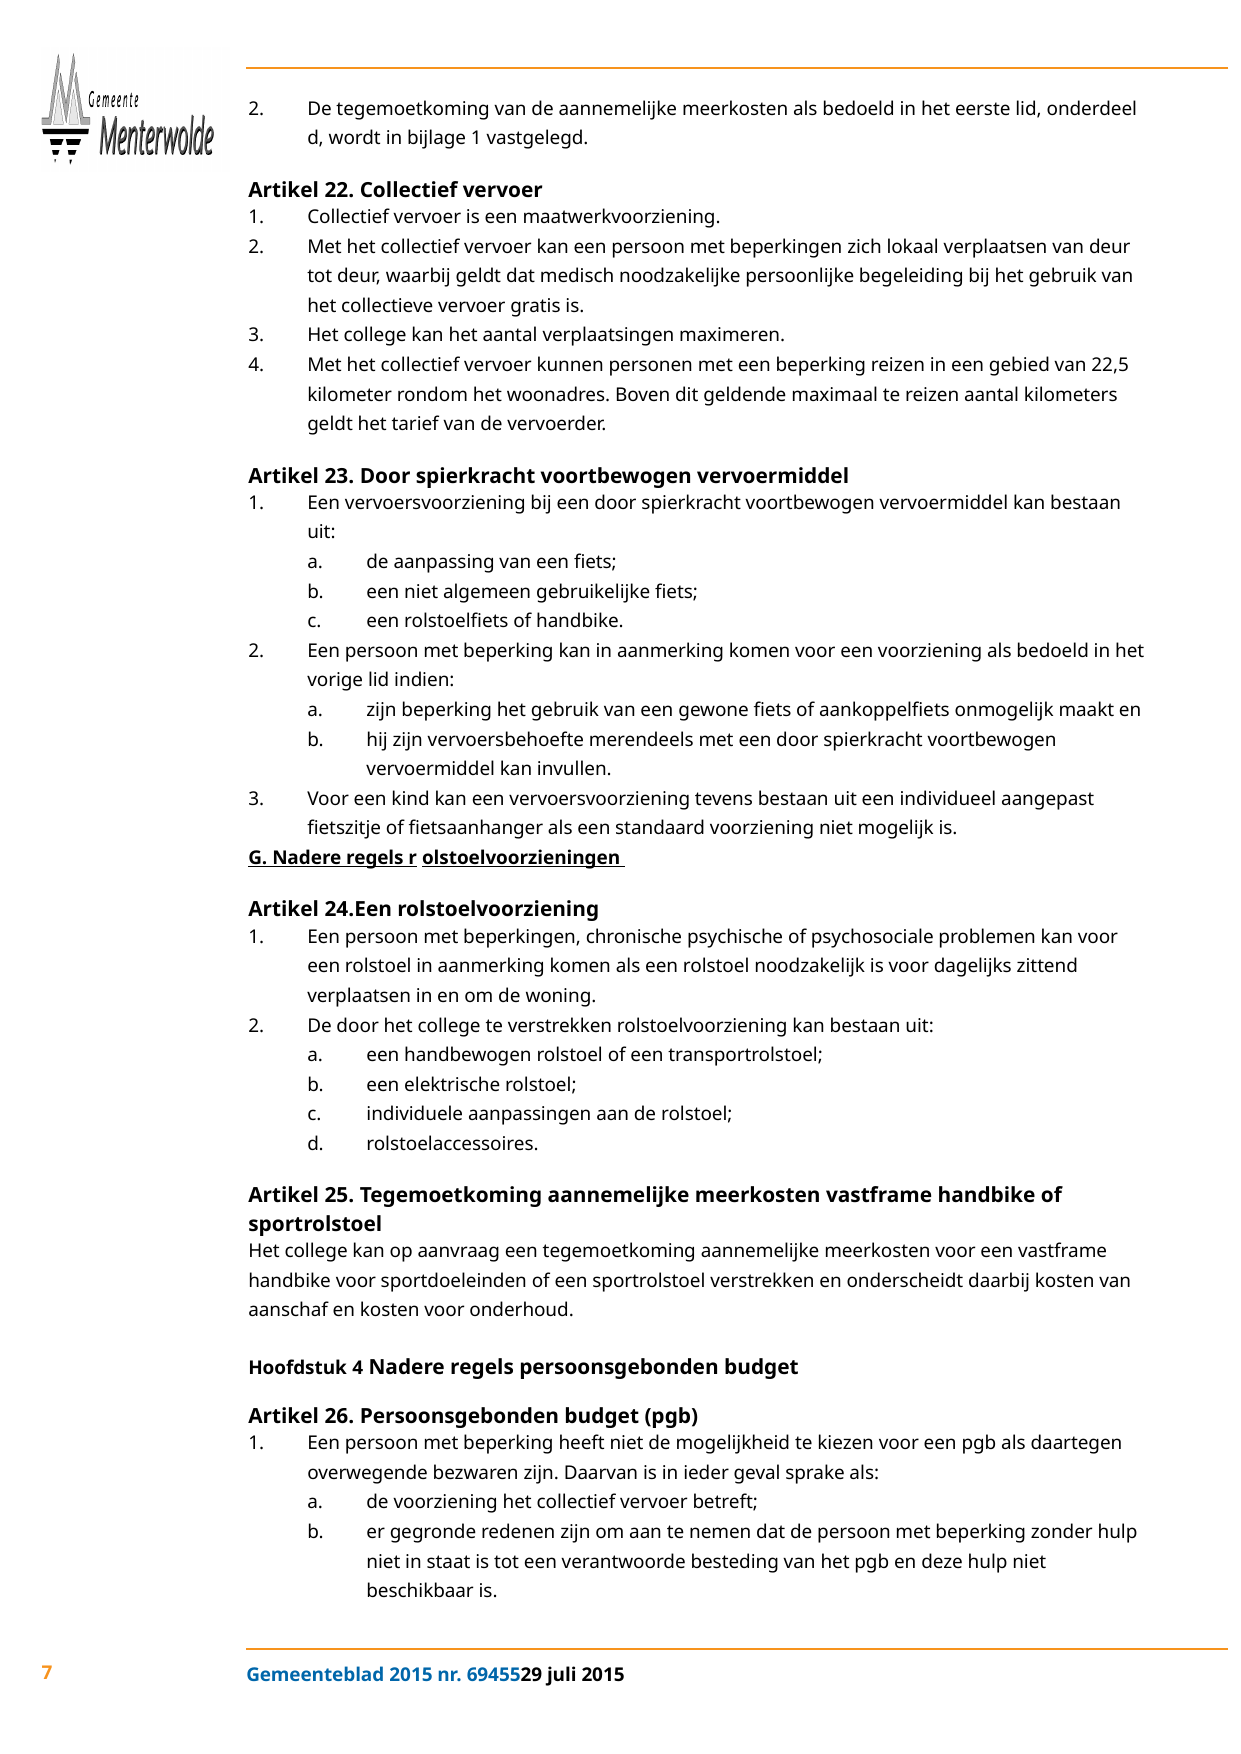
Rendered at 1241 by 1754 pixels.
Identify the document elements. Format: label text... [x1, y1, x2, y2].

list Een persoon met beperkingen, chronische psychische of psychosociale problemen kan voor een rolstoel in aanmerking komen als een rolstoel noodzakelijk is voor dagelijks zittend verplaatsen in en om de woning. [248, 923, 1152, 1008]
list De door het college te verstrekken rolstoelvoorziening kan bestaan uit: [248, 1012, 1152, 1037]
text Artikel 22. Collectief vervoer [248, 175, 1152, 203]
list De tegemoetkoming van de aannemelijke meerkosten als bedoeld in het eerste lid, onderdeel d, wordt in bijlage 1 vastgelegd. [248, 95, 1152, 150]
list hij zijn vervoersbehoefte merendeels met een door spierkracht voortbewogen vervoermiddel kan invullen. [307, 726, 1152, 781]
text Artikel 25. Tegemoetkoming aannemelijke meerkosten vastframe handbike of sportrolstoel [248, 1181, 1152, 1237]
list zijn beperking het gebruik van een gewone fiets of aankoppelfiets onmogelijk maakt en [307, 696, 1152, 722]
list er gegronde redenen zijn om aan te nemen dat de persoon met beperking zonder hulp niet in staat is tot een verantwoorde besteding van het pgb en deze hulp niet beschikbaar is. [307, 1518, 1152, 1603]
text Hoofdstuk 4 Nadere regels persoonsgebonden budget [248, 1352, 1152, 1380]
picture [41, 47, 231, 172]
text G. Nadere regels r olstoelvoorzieningen [248, 844, 1152, 870]
list Collectief vervoer is een maatwerkvoorziening. [248, 203, 1152, 229]
text Artikel 23. Door spierkracht voortbewogen vervoermiddel [248, 461, 1152, 489]
list Een persoon met beperking kan in aanmerking komen voor een voorziening als bedoeld in het vorige lid indien: [248, 637, 1152, 692]
list Met het collectief vervoer kunnen personen met een beperking reizen in een gebied van 22,5 kilometer rondom het woonadres. Boven dit geldende maximaal te reizen aantal kilometers geldt het tarief van de vervoerder. [248, 351, 1152, 436]
list Met het collectief vervoer kan een persoon met beperkingen zich lokaal verplaatsen van deur tot deur, waarbij geldt dat medisch noodzakelijke persoonlijke begeleiding bij het gebruik van het collectieve vervoer gratis is. [248, 233, 1152, 318]
list individuele aanpassingen aan de rolstoel; [307, 1101, 1152, 1126]
text Artikel 26. Persoonsgebonden budget (pgb) [248, 1401, 1152, 1429]
list de aanpassing van een fiets; [307, 548, 1152, 574]
list Het college kan het aantal verplaatsingen maximeren. [248, 322, 1152, 347]
text Artikel 24.Een rolstoelvoorziening [248, 894, 1152, 923]
text Het college kan op aanvraag een tegemoetkoming aannemelijke meerkosten voor een vastframe handbike voor sportdoeleinden of een sportrolstoel verstrekken en onderscheidt daarbij kosten van aanschaf en kosten voor onderhoud. [248, 1237, 1152, 1322]
list een niet algemeen gebruikelijke fiets; [307, 578, 1152, 604]
list een elektrische rolstoel; [307, 1071, 1152, 1097]
list Een persoon met beperking heeft niet de mogelijkheid te kiezen voor een pgb als daartegen overwegende bezwaren zijn. Daarvan is in ieder geval sprake als: [248, 1429, 1152, 1485]
list Voor een kind kan een vervoersvoorziening tevens bestaan uit een individueel aangepast fietszitje of fietsaanhanger als een standaard voorziening niet mogelijk is. [248, 785, 1152, 840]
list rolstoelaccessoires. [307, 1130, 1152, 1156]
list een rolstoelfiets of handbike. [307, 607, 1152, 633]
list de voorziening het collectief vervoer betreft; [307, 1489, 1152, 1514]
list Een vervoersvoorziening bij een door spierkracht voortbewogen vervoermiddel kan bestaan uit: [248, 489, 1152, 544]
list een handbewogen rolstoel of een transportrolstoel; [307, 1041, 1152, 1067]
